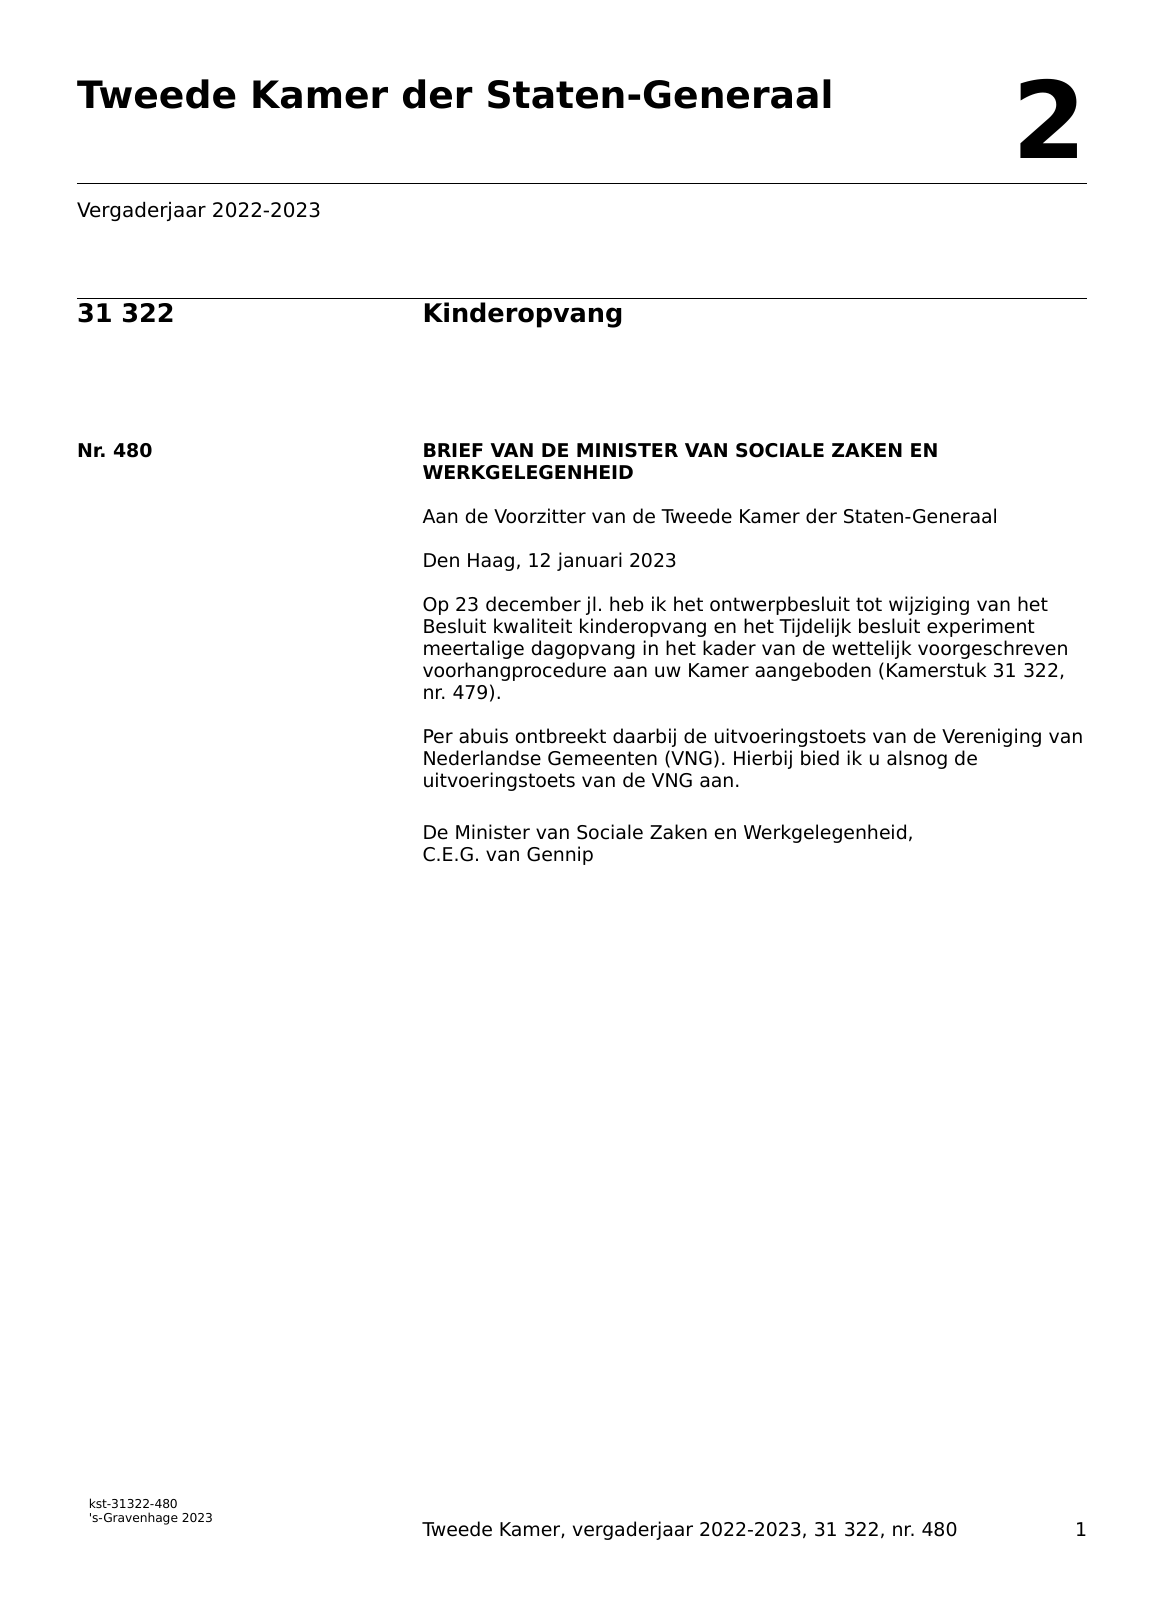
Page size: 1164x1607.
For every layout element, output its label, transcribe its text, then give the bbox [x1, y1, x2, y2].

text 's-Gravenhage 2023 [88, 1511, 323, 1525]
text Per abuis ontbreekt daarbij de uitvoeringstoets van de Vereniging van Nederlandse Gemeenten (VNG). Hierbij bied ik u alsnog de uitvoeringstoets van de VNG aan. [422, 726, 1087, 792]
subtitle Nr. 480 BRIEF VAN DE MINISTER VAN SOCIALE ZAKEN EN WERKGELEGENHEID [77, 440, 1087, 484]
text Op 23 december jl. heb ik het ontwerpbesluit tot wijziging van het Besluit kwaliteit kinderopvang en het Tijdelijk besluit experiment meertalige dagopvang in het kader van de wettelijk voorgeschreven voorhangprocedure aan uw Kamer aangeboden (Kamerstuk 31 322, nr. 479). [422, 594, 1087, 704]
text Aan de Voorzitter van de Tweede Kamer der Staten-Generaal [422, 506, 1087, 528]
text kst-31322-480 [88, 1497, 323, 1511]
table_header Tweede Kamer der Staten-Generaal [77, 59, 886, 183]
text Den Haag, 12 januari 2023 [422, 550, 1087, 572]
subtitle 31 322 Kinderopvang [77, 299, 1087, 329]
table_cell Vergaderjaar 2022-2023 [77, 184, 1087, 298]
text De Minister van Sociale Zaken en Werkgelegenheid, C.E.G. van Gennip [422, 822, 1087, 866]
table_header 2 [886, 59, 1087, 183]
